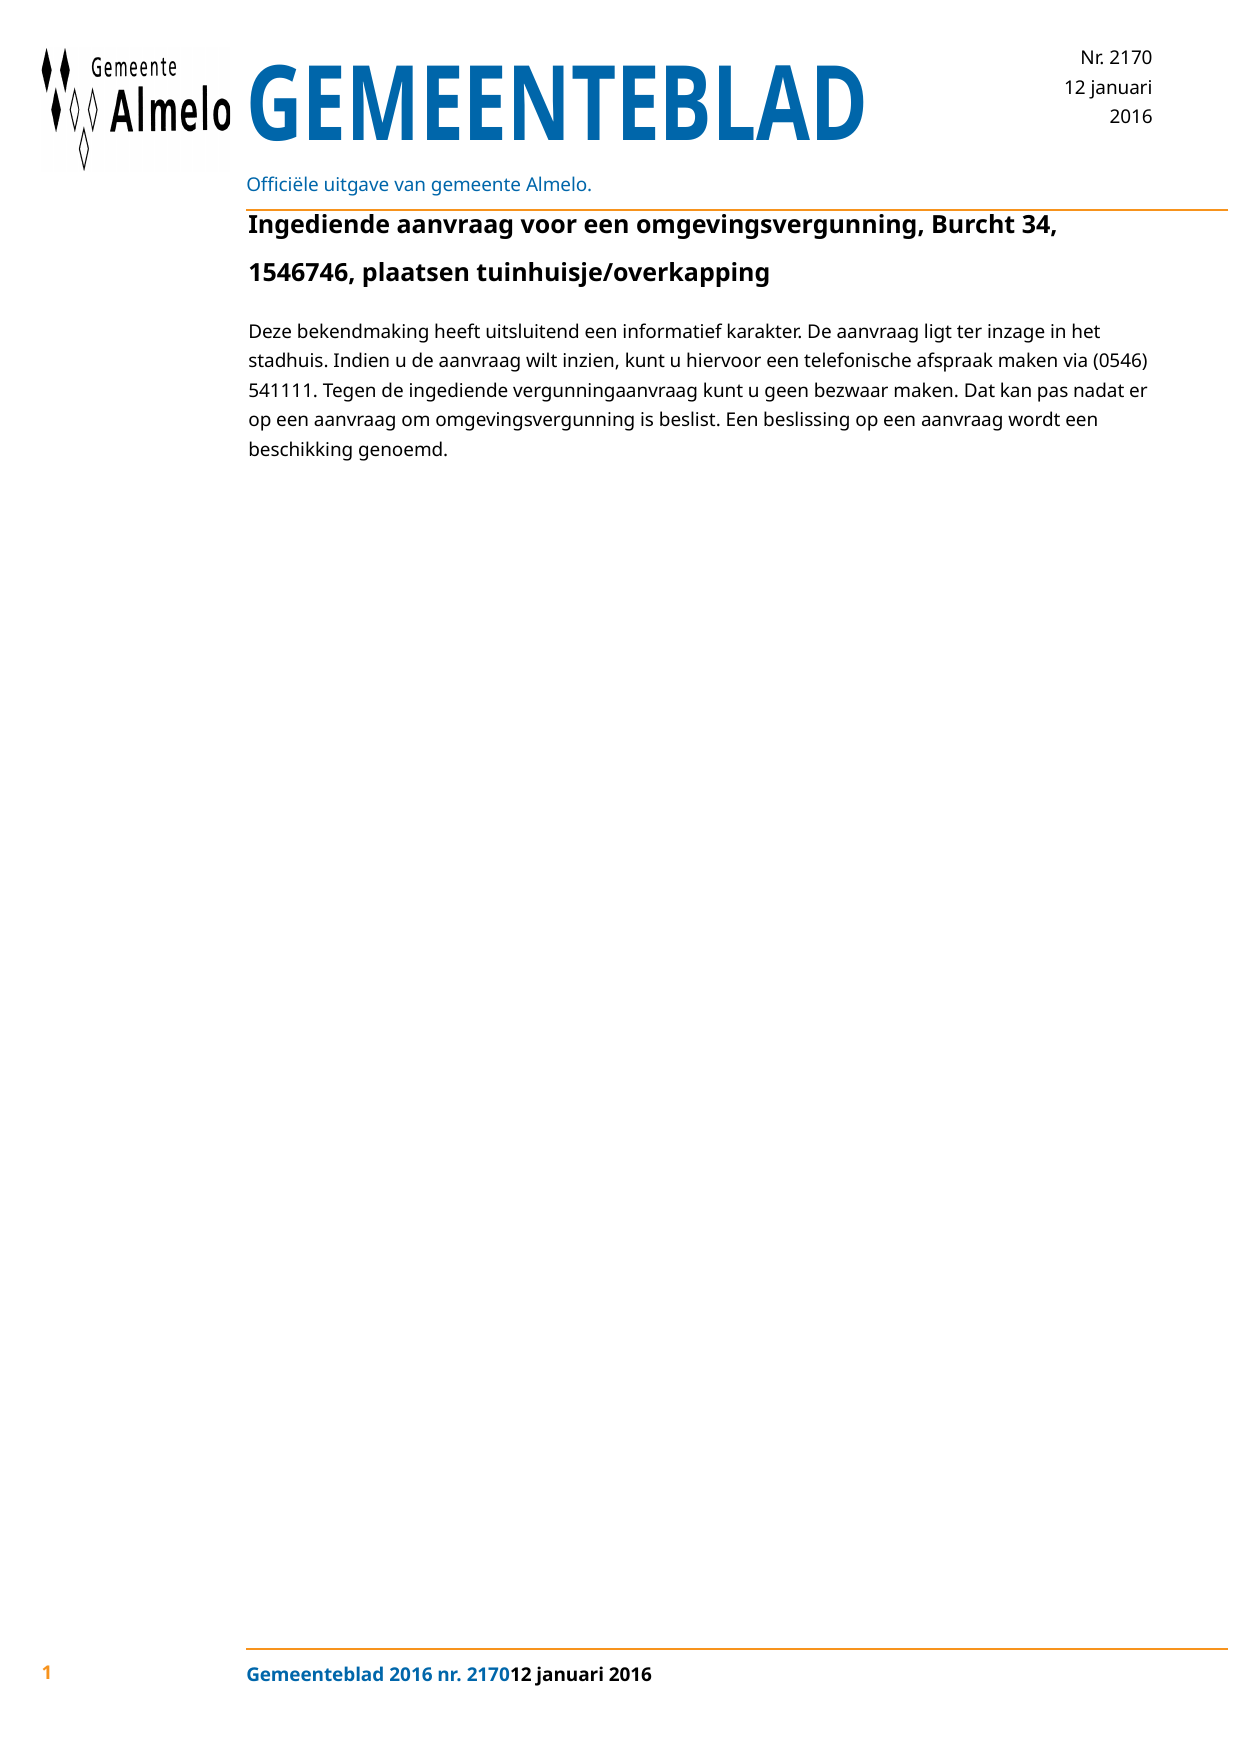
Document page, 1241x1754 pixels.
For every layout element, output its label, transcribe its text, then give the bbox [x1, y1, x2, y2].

text Ingediende aanvraag voor een omgevingsvergunning, Burcht 34, 1546746, plaatsen tuinhuisje/overkapping [248, 211, 1152, 288]
text Deze bekendmaking heeft uitsluitend een informatief karakter. De aanvraag ligt ter inzage in het stadhuis. Indien u de aanvraag wilt inzien, kunt u hiervoor een telefonische afspraak maken via (0546) 541111. Tegen de ingediende vergunningaanvraag kunt u geen bezwaar maken. Dat kan pas nadat er op een aanvraag om omgevingsvergunning is beslist. Een beslissing op een aanvraag wordt een beschikking genoemd. [248, 318, 1152, 462]
picture [41, 47, 231, 172]
